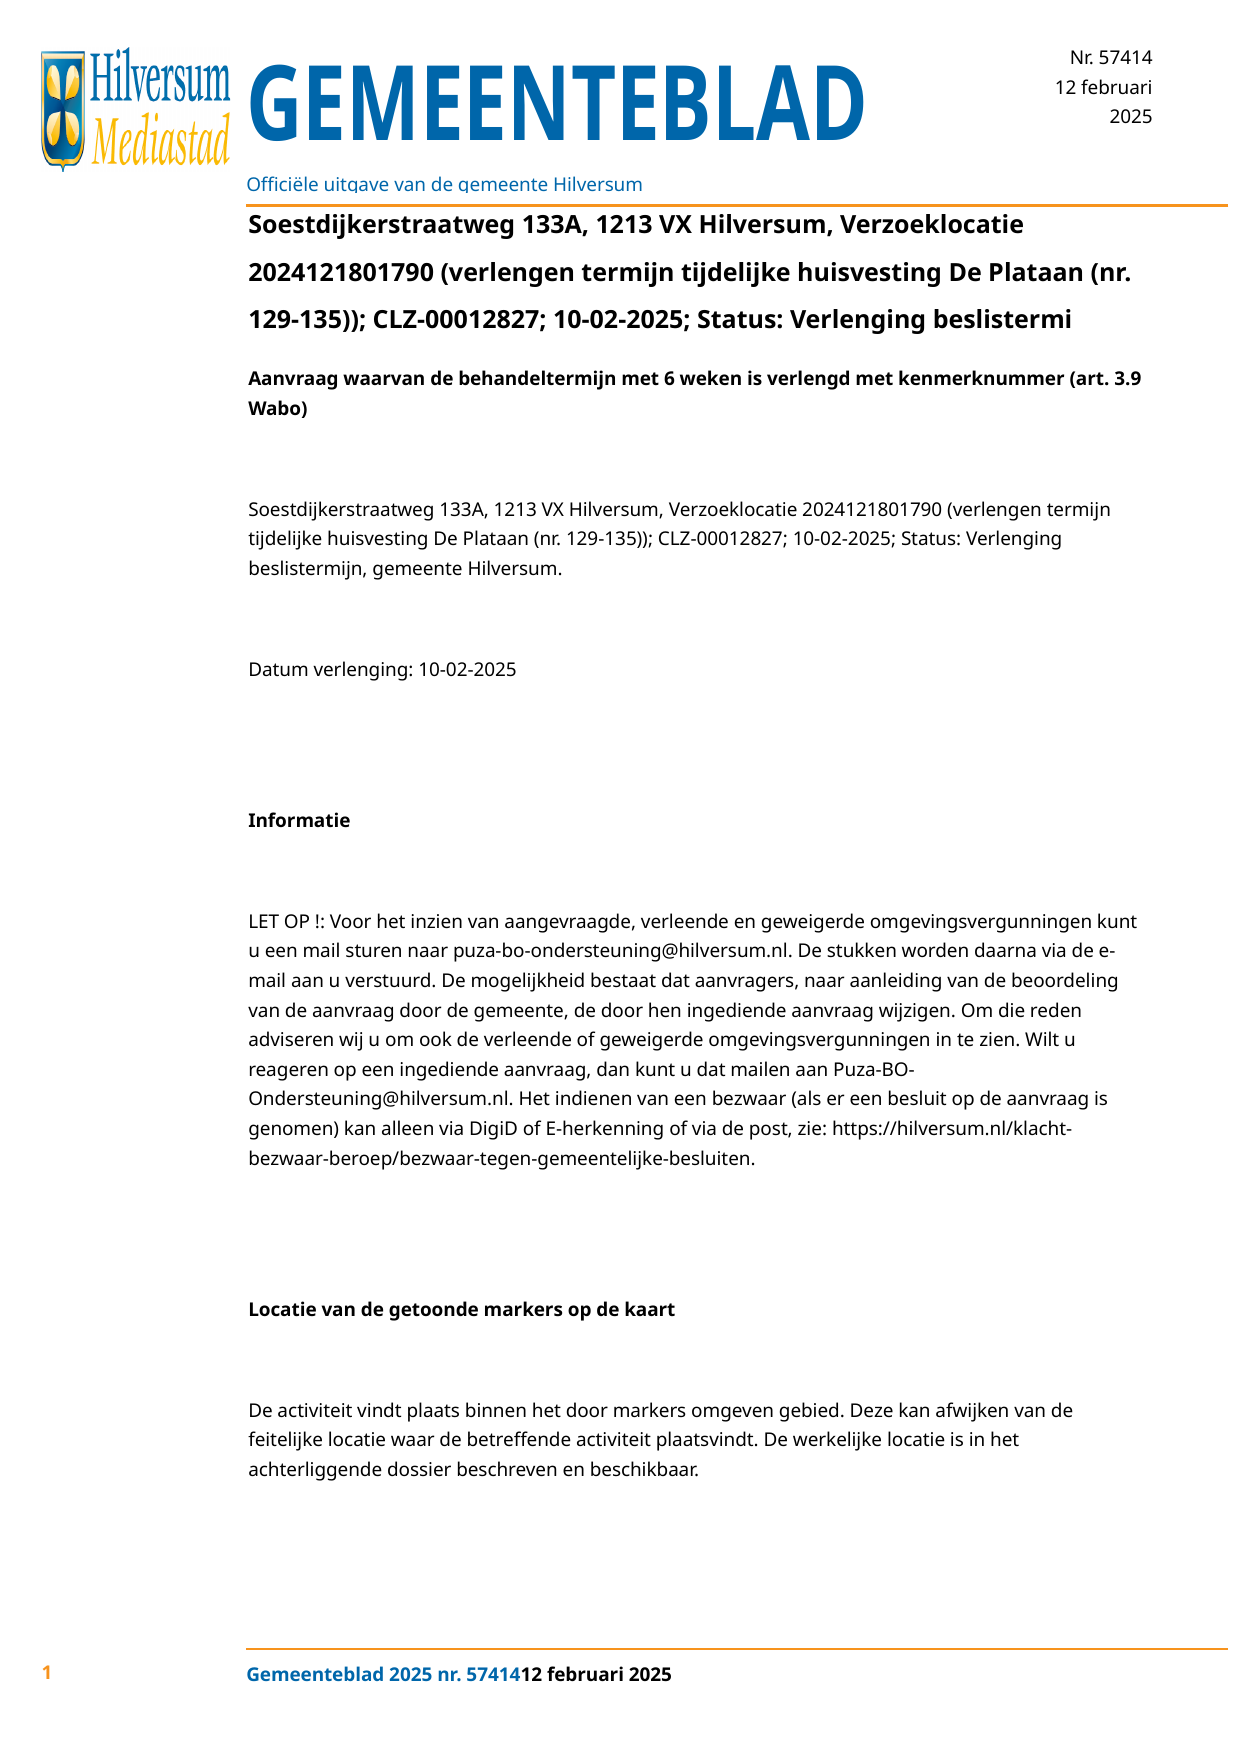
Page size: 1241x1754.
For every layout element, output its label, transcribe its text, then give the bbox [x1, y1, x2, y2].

picture [41, 47, 231, 172]
text De activiteit vindt plaats binnen het door markers omgeven gebied. Deze kan afwijken van de feitelijke locatie waar de betreffende activiteit plaatsvindt. De werkelijke locatie is in het achterliggende dossier beschreven en beschikbaar. [248, 1397, 1152, 1482]
text Soestdijkerstraatweg 133A, 1213 VX Hilversum, Verzoeklocatie 2024121801790 (verlengen termijn tijdelijke huisvesting De Plataan (nr. 129-135)); CLZ-00012827; 10-02-2025; Status: Verlenging beslistermi [248, 207, 1152, 336]
text Soestdijkerstraatweg 133A, 1213 VX Hilversum, Verzoeklocatie 2024121801790 (verlengen termijn tijdelijke huisvesting De Plataan (nr. 129-135)); CLZ-00012827; 10-02-2025; Status: Verlenging beslistermijn, gemeente Hilversum. [248, 496, 1152, 581]
text Locatie van de getoonde markers op de kaart [248, 1296, 1152, 1322]
text LET OP !: Voor het inzien van aangevraagde, verleende en geweigerde omgevingsvergunningen kunt u een mail sturen naar puza-bo-ondersteuning@hilversum.nl. De stukken worden daarna via de e-mail aan u verstuurd. De mogelijkheid bestaat dat aanvragers, naar aanleiding van de beoordeling van de aanvraag door de gemeente, de door hen ingediende aanvraag wijzigen. Om die reden adviseren wij u om ook de verleende of geweigerde omgevingsvergunningen in te zien. Wilt u reageren op een ingediende aanvraag, dan kunt u dat mailen aan Puza-BO-Ondersteuning@hilversum.nl. Het indienen van een bezwaar (als er een besluit op de aanvraag is genomen) kan alleen via DigiD of E-herkenning of via de post, zie: https://hilversum.nl/klacht-bezwaar-beroep/bezwaar-tegen-gemeentelijke-besluiten. [248, 908, 1152, 1170]
text Datum verlenging: 10-02-2025 [248, 656, 1152, 682]
text Informatie [248, 807, 1152, 833]
text Aanvraag waarvan de behandeltermijn met 6 weken is verlengd met kenmerknummer (art. 3.9 Wabo) [248, 366, 1152, 421]
